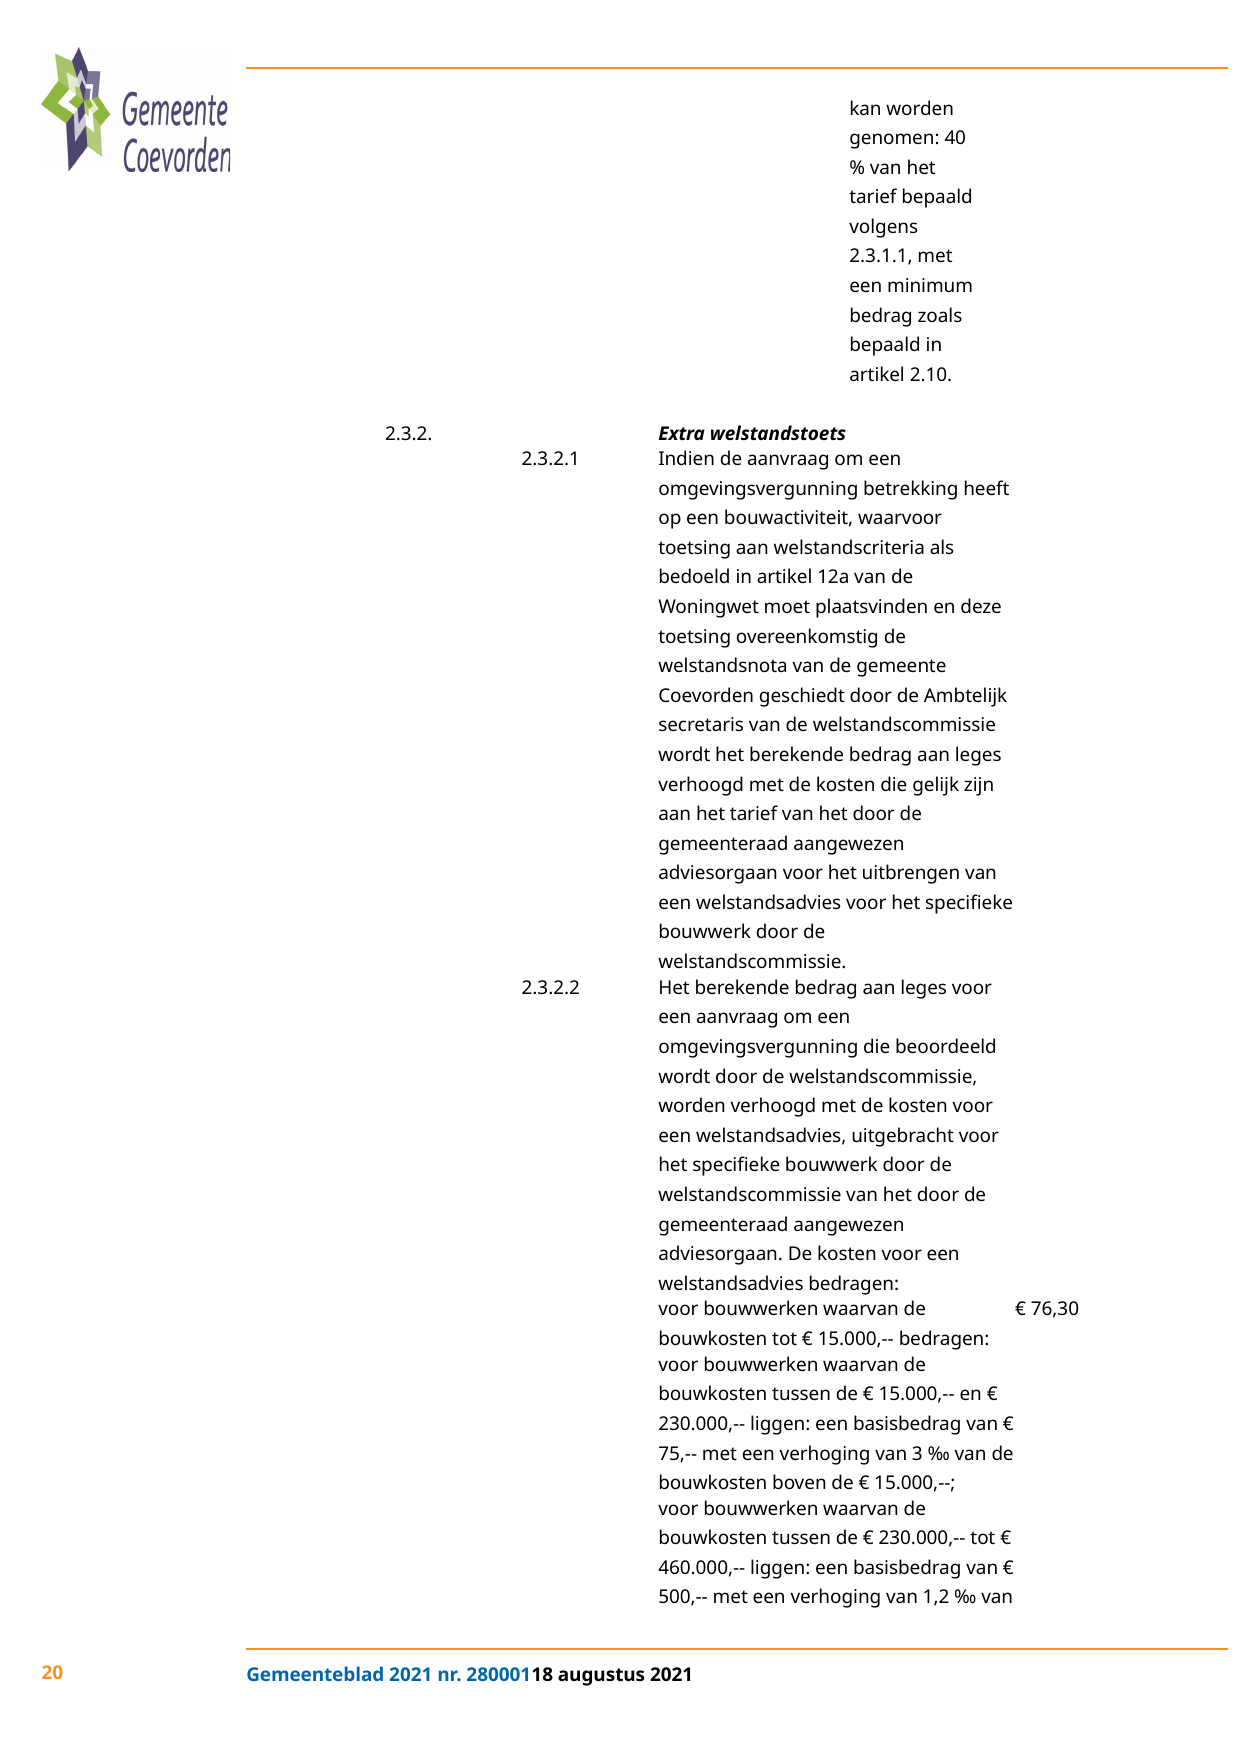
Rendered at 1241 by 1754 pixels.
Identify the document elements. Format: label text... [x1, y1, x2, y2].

table_cell [385, 974, 521, 1296]
table_cell voor bouwwerken waarvan de bouwkosten tussen de € 15.000,-- en € 230.000,-- liggen: een basisbedrag van € 75,-- met een verhoging van 3 ‰ van de bouwkosten boven de € 15.000,--; [658, 1351, 1015, 1495]
table_cell [248, 445, 385, 974]
table_cell [591, 95, 677, 387]
table_cell [248, 95, 506, 387]
table_cell [1015, 974, 1152, 1296]
table_cell Indien de aanvraag om een omgevingsvergunning betrekking heeft op een bouwactiviteit, waarvoor toetsing aan welstandscriteria als bedoeld in artikel 12a van de Woningwet moet plaatsvinden en deze toetsing overeenkomstig de welstandsnota van de gemeente Coevorden geschiedt door de Ambtelijk secretaris van de welstandscommissie wordt het berekende bedrag aan leges verhoogd met de kosten die gelijk zijn aan het tarief van het door de gemeenteraad aangewezen adviesorgaan voor het uitbrengen van een welstandsadvies voor het specifieke bouwwerk door de welstandscommissie. [658, 445, 1015, 974]
table_cell kan worden genomen: 40 % van het tarief bepaald volgens 2.3.1.1, met een minimum bedrag zoals bepaald in artikel 2.10. [849, 95, 980, 387]
table_cell voor bouwwerken waarvan de bouwkosten tussen de € 230.000,-- tot € 460.000,-- liggen: een basisbedrag van € 500,-- met een verhoging van 1,2 ‰ van [658, 1495, 1015, 1609]
table_cell [521, 1495, 658, 1609]
table_header [248, 420, 385, 445]
table_cell [1015, 445, 1152, 974]
table_cell [980, 95, 1152, 387]
table_cell [521, 1296, 658, 1351]
table_cell [248, 974, 385, 1296]
picture [41, 47, 231, 172]
table_cell [385, 1495, 521, 1609]
table_cell Het berekende bedrag aan leges voor een aanvraag om een omgevingsvergunning die beoordeeld wordt door de welstandscommissie, worden verhoogd met de kosten voor een welstandsadvies, uitgebracht voor het specifieke bouwwerk door de welstandscommissie van het door de gemeenteraad aangewezen adviesorgaan. De kosten voor een welstandsadvies bedragen: [658, 974, 1015, 1296]
table_cell [385, 1351, 521, 1495]
table_cell [1015, 1351, 1152, 1495]
table_cell [385, 1296, 521, 1351]
table_cell [248, 1495, 385, 1609]
table_cell [506, 95, 591, 387]
table_cell [385, 445, 521, 974]
table_header 2.3.2. [385, 420, 521, 445]
table_cell [678, 95, 763, 387]
table_cell [521, 1351, 658, 1495]
table_header [521, 420, 658, 445]
table_cell [763, 95, 849, 387]
table_cell [1015, 1495, 1152, 1609]
table_cell [248, 1351, 385, 1495]
table_cell 2.3.2.2 [521, 974, 658, 1296]
table_cell 2.3.2.1 [521, 445, 658, 974]
table_cell [248, 1296, 385, 1351]
table_header [1015, 420, 1152, 445]
table_cell voor bouwwerken waarvan de bouwkosten tot € 15.000,-- bedragen: [658, 1296, 1015, 1351]
table_cell € 76,30 [1015, 1296, 1152, 1351]
table_header Extra welstandstoets [658, 420, 1015, 445]
